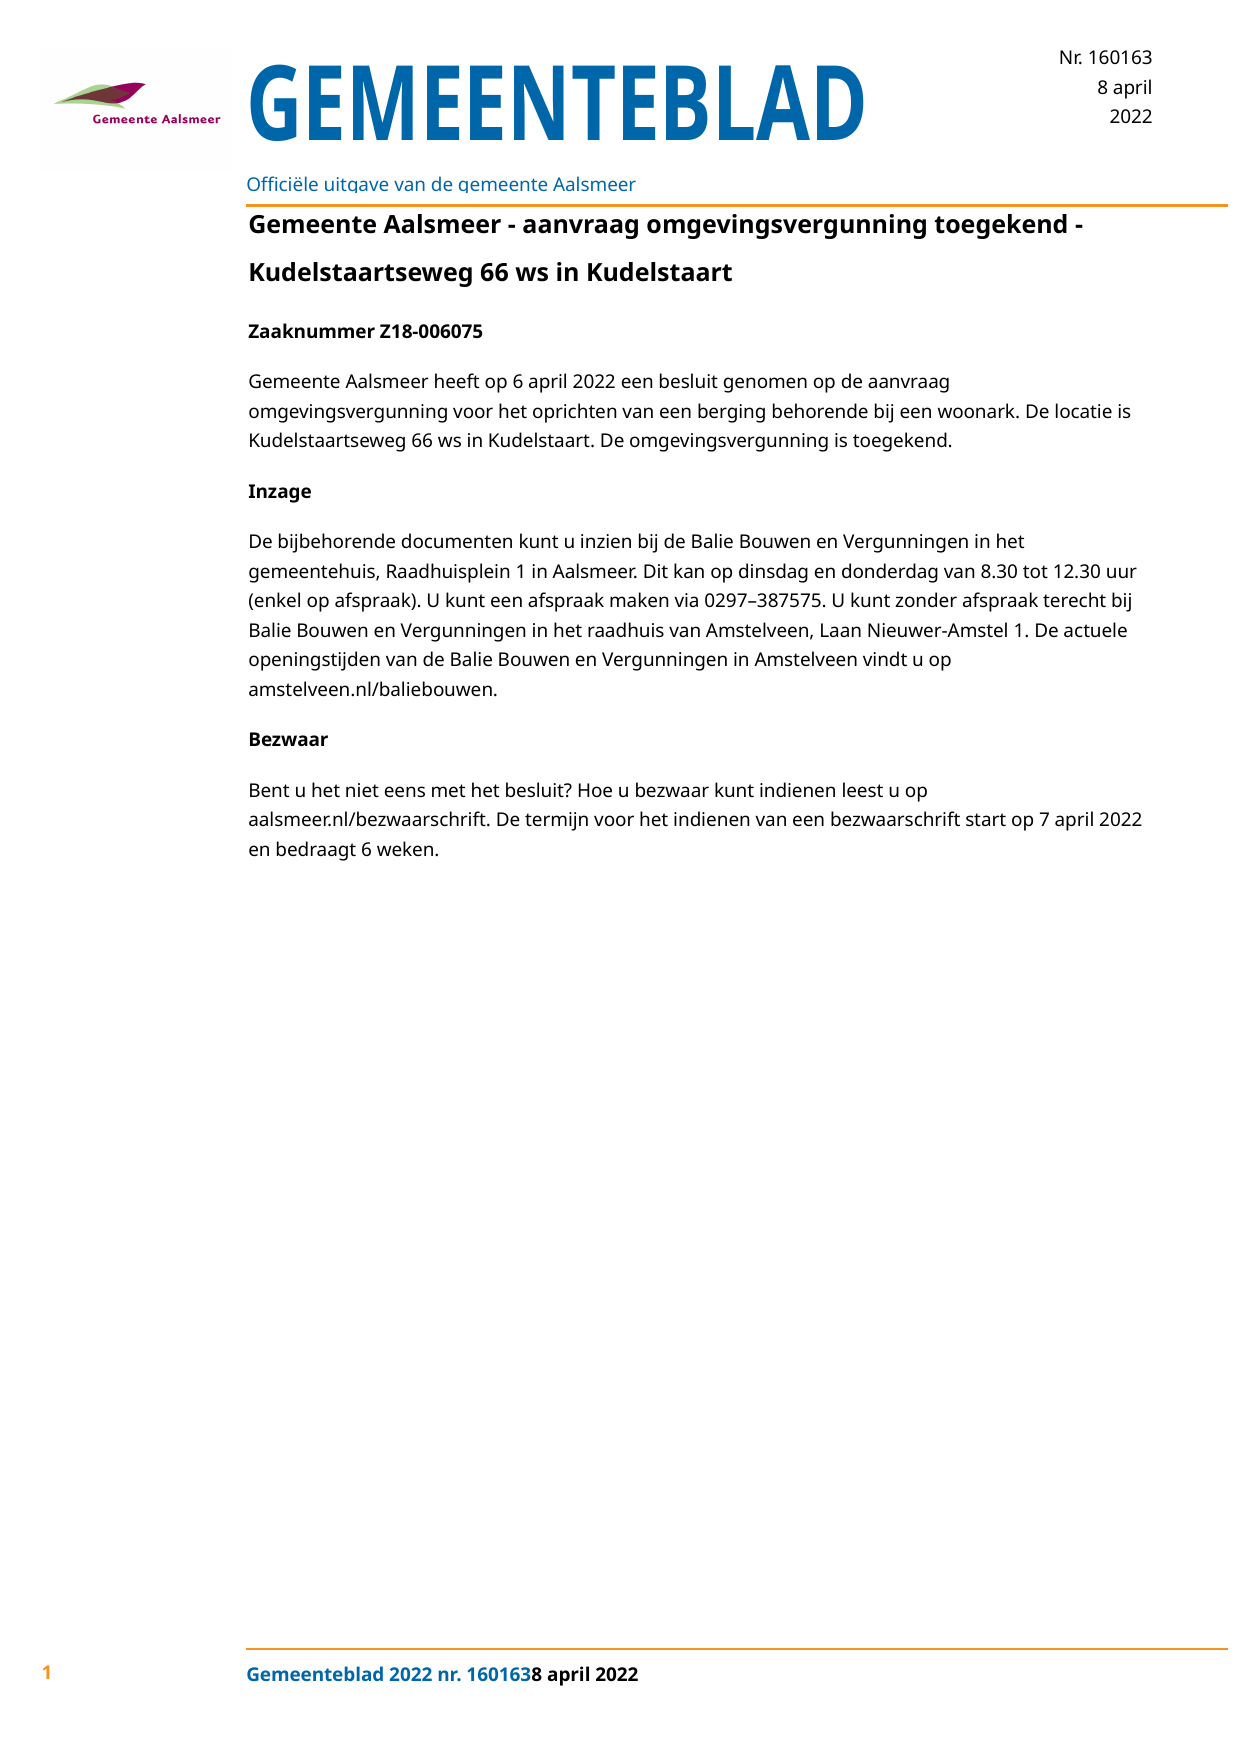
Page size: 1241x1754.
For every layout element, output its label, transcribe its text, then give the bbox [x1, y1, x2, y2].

text Bent u het niet eens met het besluit? Hoe u bezwaar kunt indienen leest u op aalsmeer.nl/bezwaarschrift. De termijn voor het indienen van een bezwaarschrift start op 7 april 2022 en bedraagt 6 weken. [248, 777, 1152, 862]
text Gemeente Aalsmeer - aanvraag omgevingsvergunning toegekend - Kudelstaartseweg 66 ws in Kudelstaart [248, 207, 1152, 288]
text Inzage [248, 478, 1152, 504]
text Bezwaar [248, 727, 1152, 752]
picture [41, 47, 231, 172]
text Gemeente Aalsmeer heeft op 6 april 2022 een besluit genomen op de aanvraag omgevingsvergunning voor het oprichten van een berging behorende bij een woonark. De locatie is Kudelstaartseweg 66 ws in Kudelstaart. De omgevingsvergunning is toegekend. [248, 368, 1152, 453]
text De bijbehorende documenten kunt u inzien bij de Balie Bouwen en Vergunningen in het gemeentehuis, Raadhuisplein 1 in Aalsmeer. Dit kan op dinsdag en donderdag van 8.30 tot 12.30 uur (enkel op afspraak). U kunt een afspraak maken via 0297–387575. U kunt zonder afspraak terecht bij Balie Bouwen en Vergunningen in het raadhuis van Amstelveen, Laan Nieuwer-Amstel 1. De actuele openingstijden van de Balie Bouwen en Vergunningen in Amstelveen vindt u op amstelveen.nl/baliebouwen. [248, 528, 1152, 702]
text Zaaknummer Z18-006075 [248, 318, 1152, 344]
